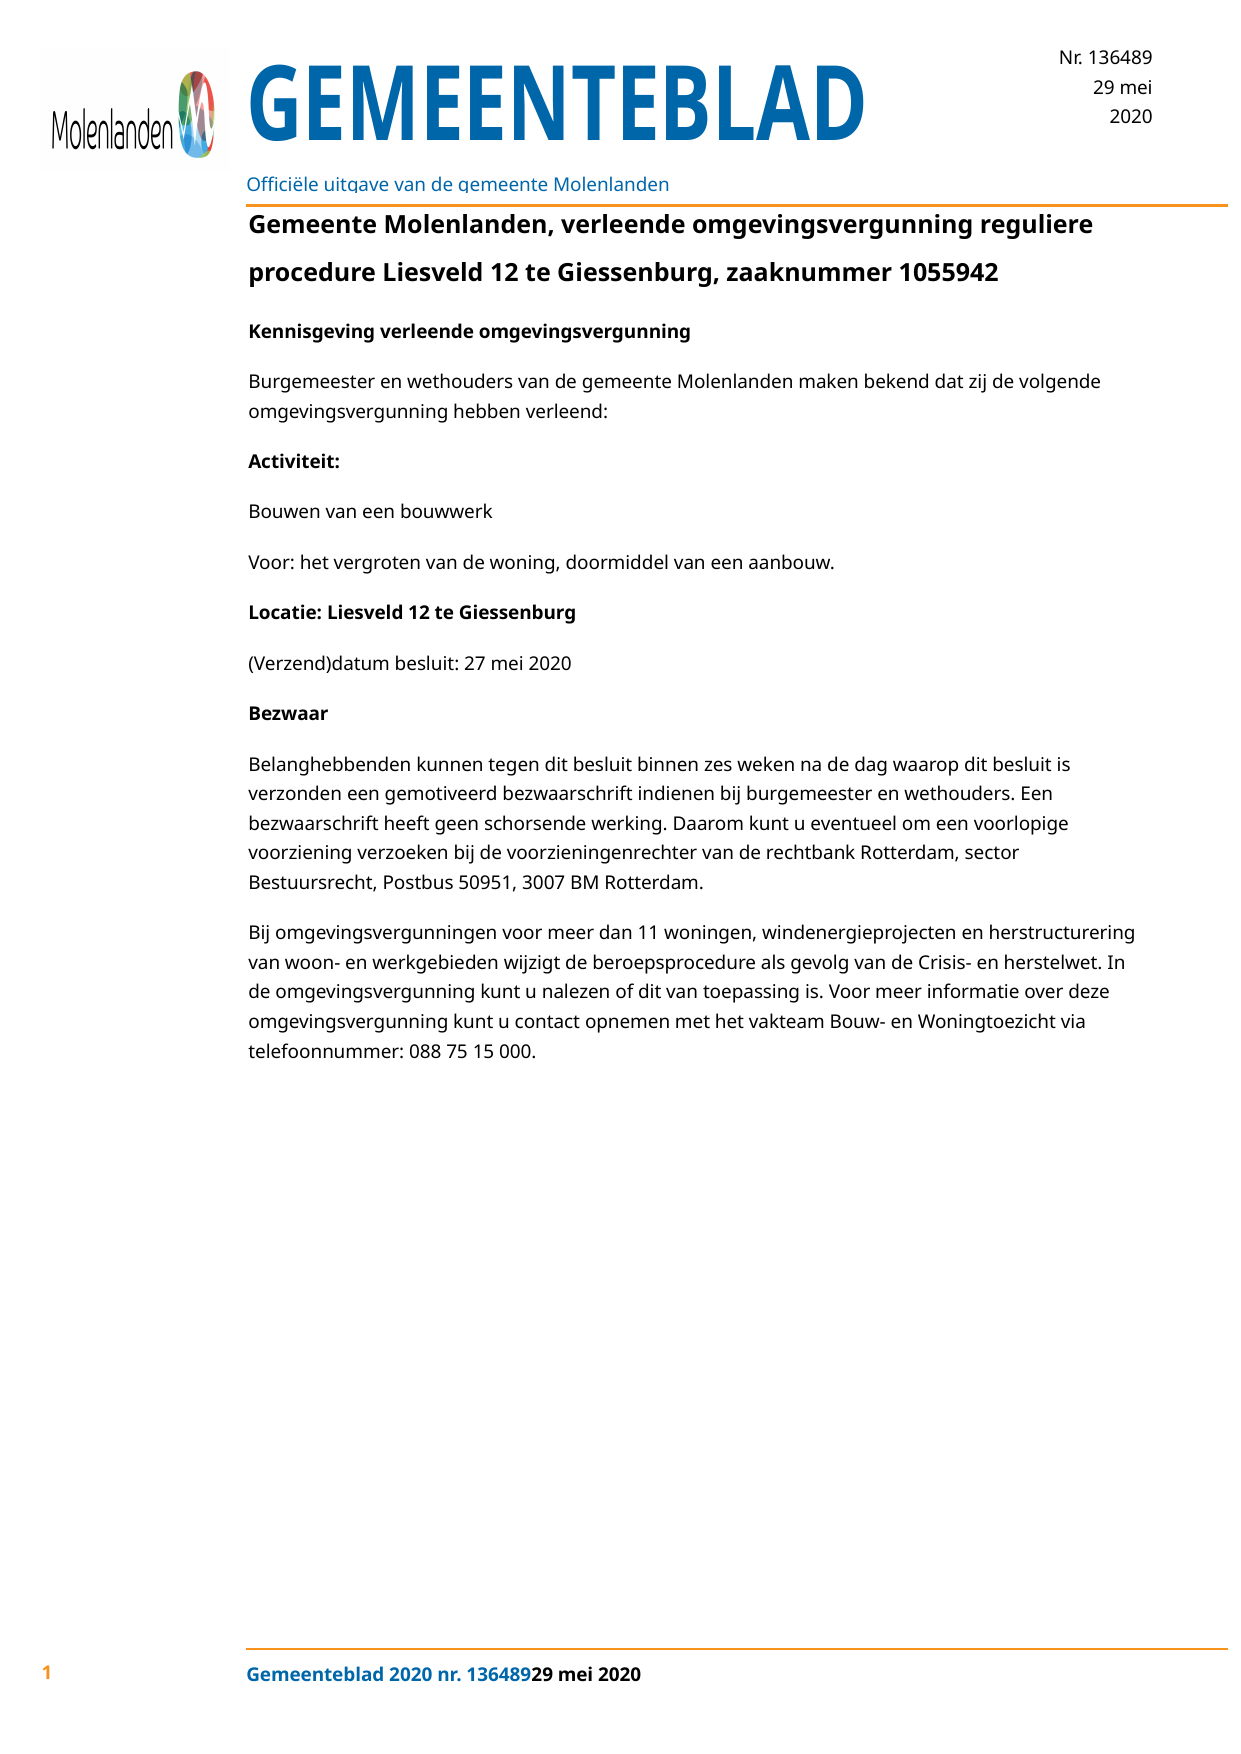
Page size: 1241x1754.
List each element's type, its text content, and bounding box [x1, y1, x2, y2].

text Bezwaar [248, 700, 1152, 726]
text Kennisgeving verleende omgevingsvergunning [248, 318, 1152, 344]
text Gemeente Molenlanden, verleende omgevingsvergunning reguliere procedure Liesveld 12 te Giessenburg, zaaknummer 1055942 [248, 207, 1152, 288]
text Locatie: Liesveld 12 te Giessenburg [248, 599, 1152, 625]
text (Verzend)datum besluit: 27 mei 2020 [248, 650, 1152, 676]
text Activiteit: [248, 448, 1152, 474]
text Burgemeester en wethouders van de gemeente Molenlanden maken bekend dat zij de volgende omgevingsvergunning hebben verleend: [248, 368, 1152, 424]
text Bij omgevingsvergunningen voor meer dan 11 woningen, windenergieprojecten en herstructurering van woon- en werkgebieden wijzigt de beroepsprocedure als gevolg van de Crisis- en herstelwet. In de omgevingsvergunning kunt u nalezen of dit van toepassing is. Voor meer informatie over deze omgevingsvergunning kunt u contact opnemen met het vakteam Bouw- en Woningtoezicht via telefoonnummer: 088 75 15 000. [248, 919, 1152, 1064]
picture [41, 47, 231, 172]
text Voor: het vergroten van de woning, doormiddel van een aanbouw. [248, 549, 1152, 575]
text Belanghebbenden kunnen tegen dit besluit binnen zes weken na de dag waarop dit besluit is verzonden een gemotiveerd bezwaarschrift indienen bij burgemeester en wethouders. Een bezwaarschrift heeft geen schorsende werking. Daarom kunt u eventueel om een voorlopige voorziening verzoeken bij de voorzieningenrechter van de rechtbank Rotterdam, sector Bestuursrecht, Postbus 50951, 3007 BM Rotterdam. [248, 751, 1152, 895]
text Bouwen van een bouwwerk [248, 499, 1152, 524]
